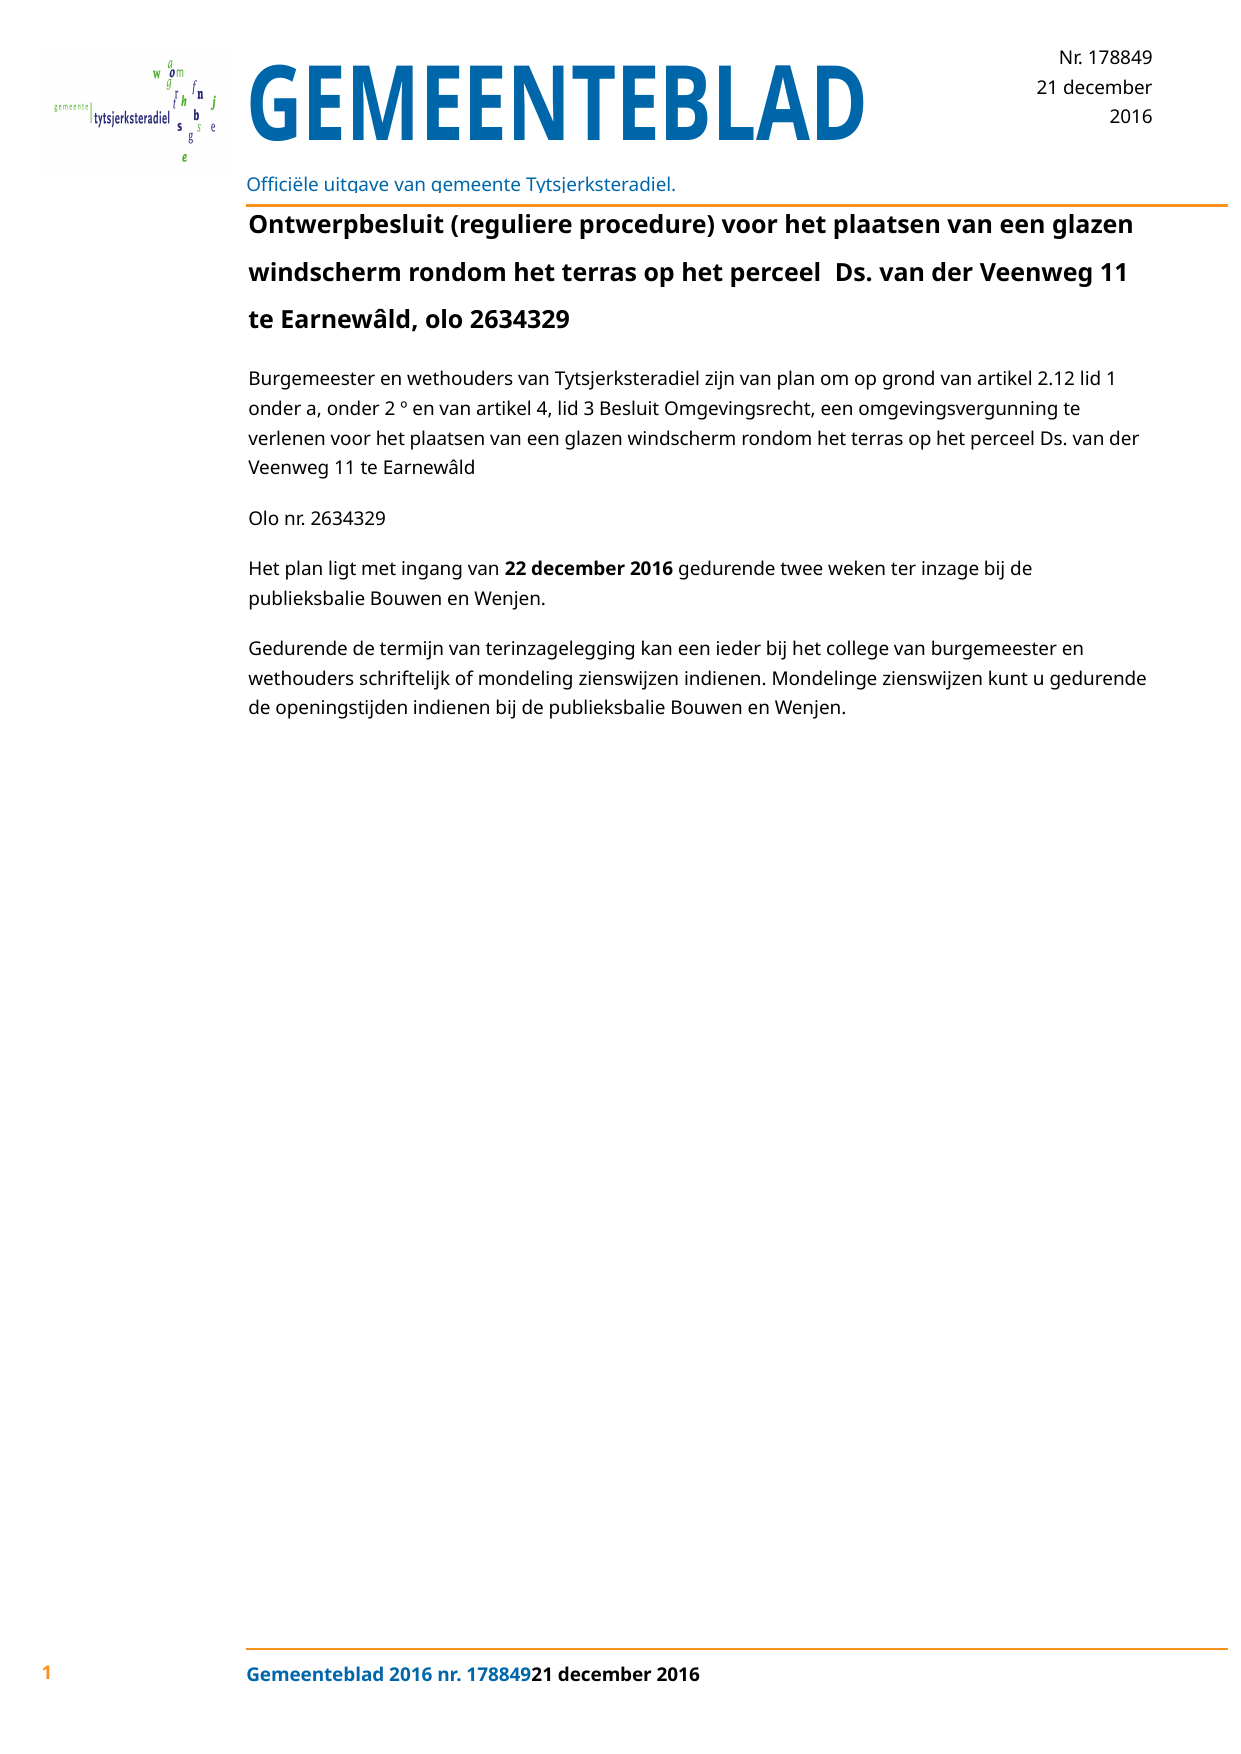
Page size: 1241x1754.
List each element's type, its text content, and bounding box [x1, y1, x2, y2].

text Ontwerpbesluit (reguliere procedure) voor het plaatsen van een glazen windscherm rondom het terras op het perceel Ds. van der Veenweg 11 te Earnewâld, olo 2634329 [248, 207, 1152, 336]
text Olo nr. 2634329 [248, 505, 1152, 530]
text Het plan ligt met ingang van 22 december 2016 gedurende twee weken ter inzage bij de publieksbalie Bouwen en Wenjen. [248, 555, 1152, 610]
picture [41, 47, 231, 172]
text Burgemeester en wethouders van Tytsjerksteradiel zijn van plan om op grond van artikel 2.12 lid 1 onder a, onder 2 º en van artikel 4, lid 3 Besluit Omgevingsrecht, een omgevingsvergunning te verlenen voor het plaatsen van een glazen windscherm rondom het terras op het perceel Ds. van der Veenweg 11 te Earnewâld [248, 366, 1152, 480]
text Gedurende de termijn van terinzagelegging kan een ieder bij het college van burgemeester en wethouders schriftelijk of mondeling zienswijzen indienen. Mondelinge zienswijzen kunt u gedurende de openingstijden indienen bij de publieksbalie Bouwen en Wenjen. [248, 635, 1152, 720]
